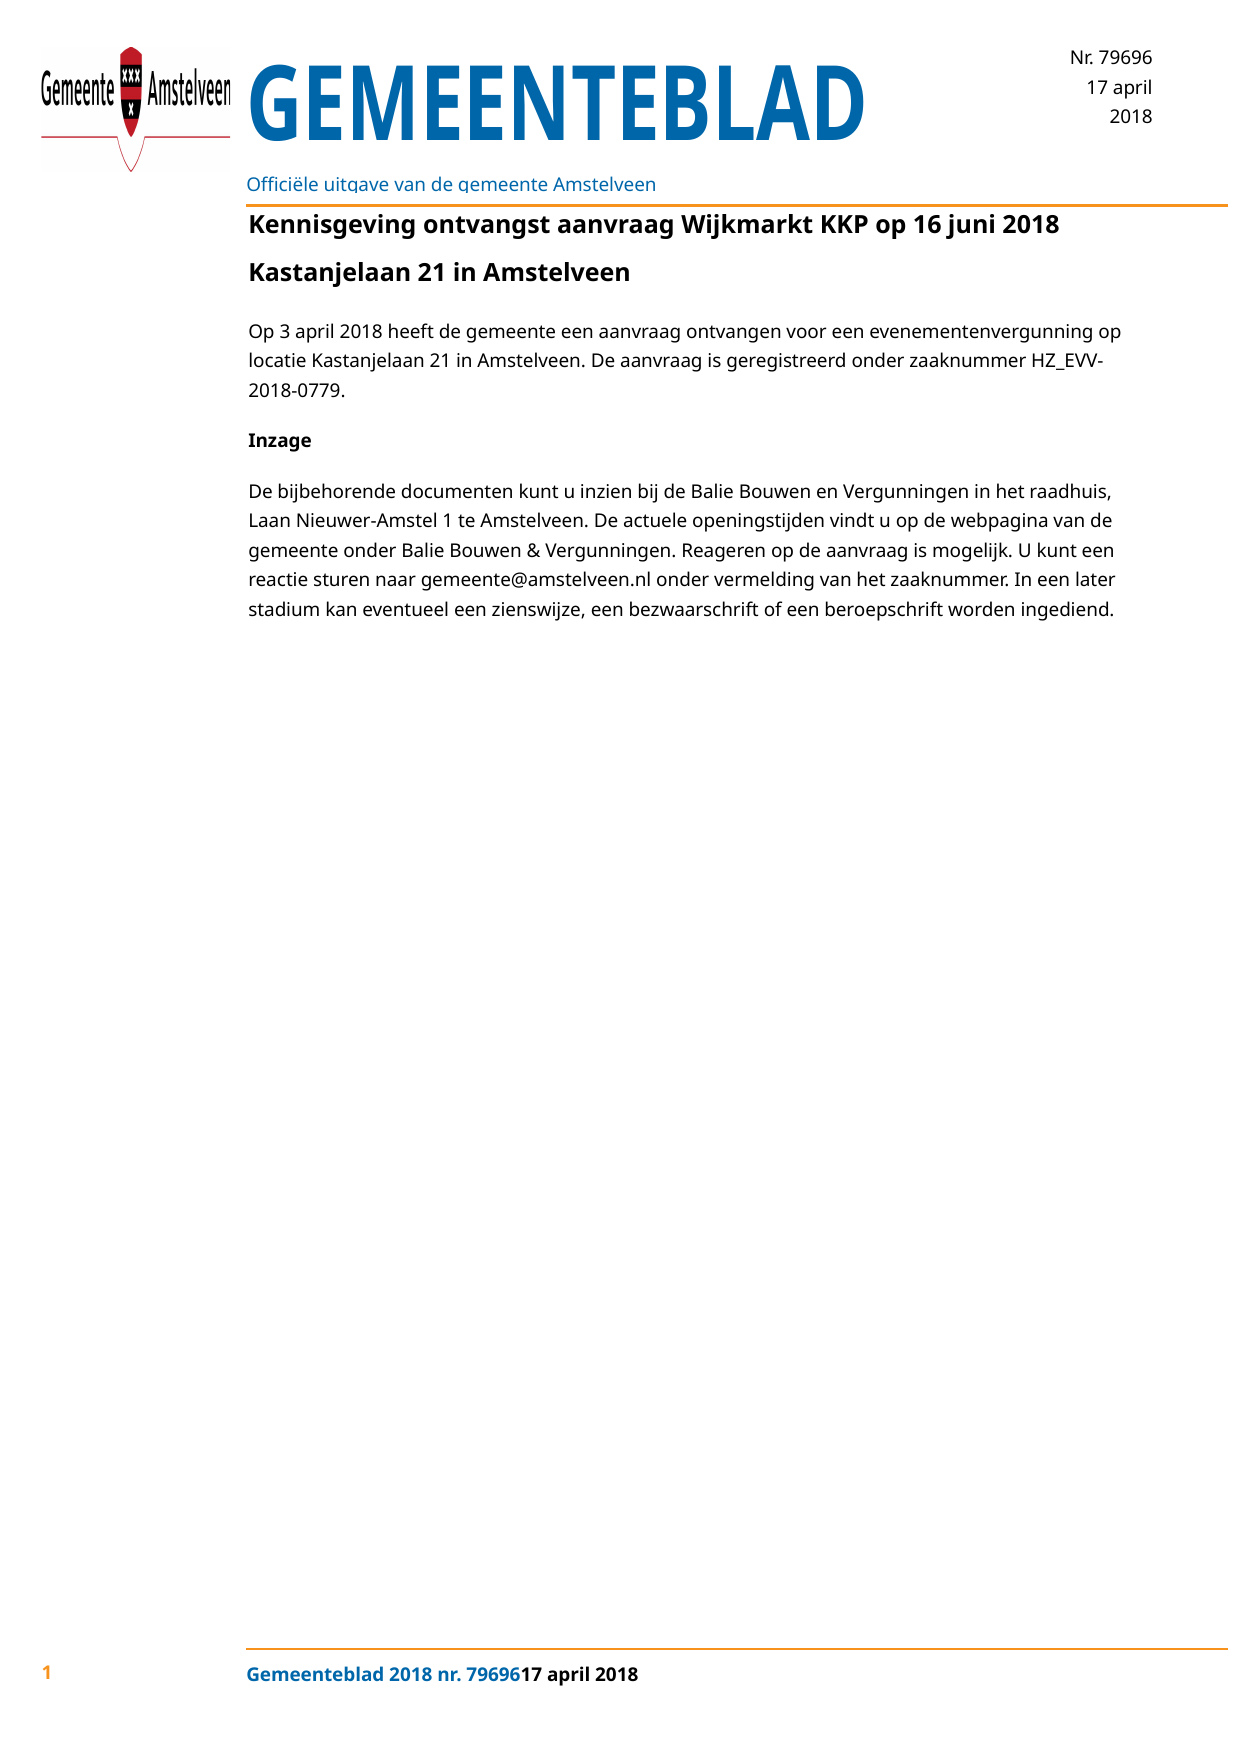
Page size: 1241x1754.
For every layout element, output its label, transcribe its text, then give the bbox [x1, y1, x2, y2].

picture [41, 47, 231, 172]
text De bijbehorende documenten kunt u inzien bij de Balie Bouwen en Vergunningen in het raadhuis, Laan Nieuwer-Amstel 1 te Amstelveen. De actuele openingstijden vindt u op de webpagina van de gemeente onder Balie Bouwen & Vergunningen. Reageren op de aanvraag is mogelijk. U kunt een reactie sturen naar gemeente@amstelveen.nl onder vermelding van het zaaknummer. In een later stadium kan eventueel een zienswijze, een bezwaarschrift of een beroepschrift worden ingediend. [248, 478, 1152, 622]
text Inzage [248, 427, 1152, 453]
text Kennisgeving ontvangst aanvraag Wijkmarkt KKP op 16 juni 2018 Kastanjelaan 21 in Amstelveen [248, 207, 1152, 288]
text Op 3 april 2018 heeft de gemeente een aanvraag ontvangen voor een evenementenvergunning op locatie Kastanjelaan 21 in Amstelveen. De aanvraag is geregistreerd onder zaaknummer HZ_EVV-2018-0779. [248, 318, 1152, 403]
